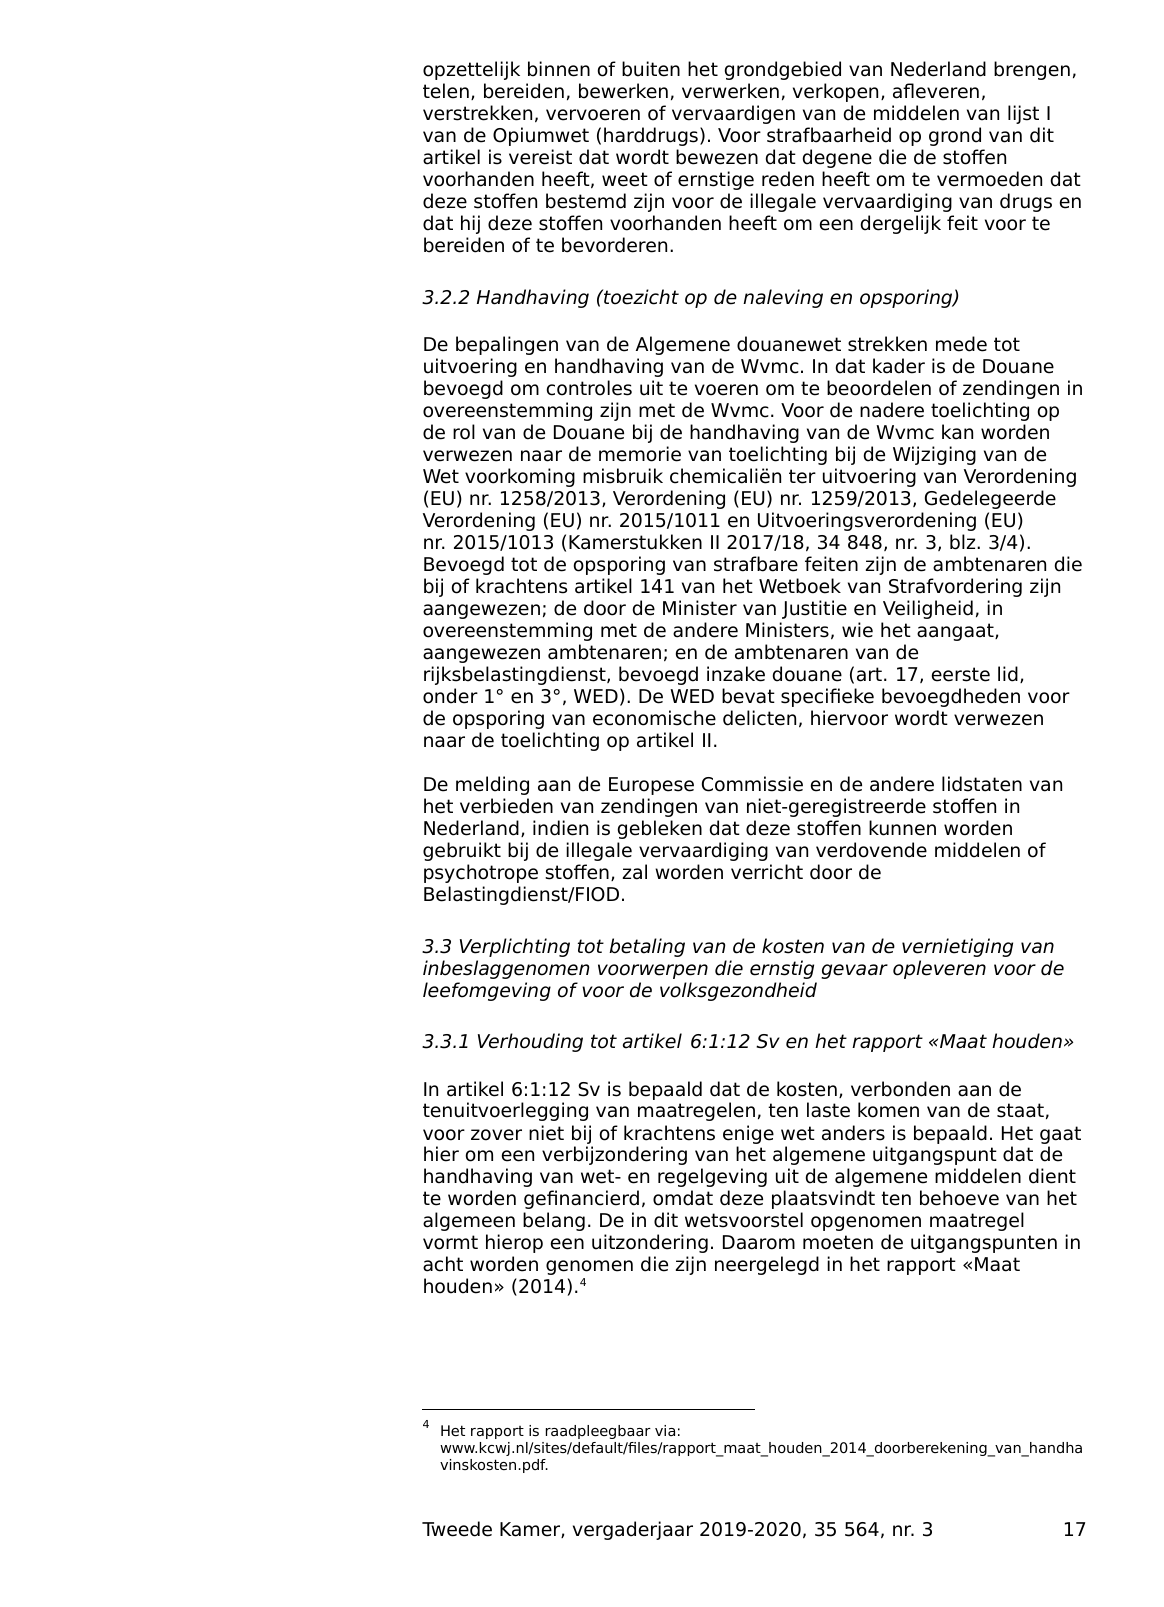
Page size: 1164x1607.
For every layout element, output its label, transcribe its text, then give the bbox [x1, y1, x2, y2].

text Bevoegd tot de opsporing van strafbare feiten zijn de ambtenaren die bij of krachtens artikel 141 van het Wetboek van Strafvordering zijn aangewezen; de door de Minister van Justitie en Veiligheid, in overeenstemming met de andere Ministers, wie het aangaat, aangewezen ambtenaren; en de ambtenaren van de rijksbelastingdienst, bevoegd inzake douane (art. 17, eerste lid, onder 1° en 3°, WED). De WED bevat specifieke bevoegdheden voor de opsporing van economische delicten, hiervoor wordt verwezen naar de toelichting op artikel II. [422, 554, 1087, 751]
text De melding aan de Europese Commissie en de andere lidstaten van het verbieden van zendingen van niet-geregistreerde stoffen in Nederland, indien is gebleken dat deze stoffen kunnen worden gebruikt bij de illegale vervaardiging van verdovende middelen of psychotrope stoffen, zal worden verricht door de Belastingdienst/FIOD. [422, 774, 1087, 906]
subtitle 3.3 Verplichting tot betaling van de kosten van de vernietiging van inbeslaggenomen voorwerpen die ernstig gevaar opleveren voor de leefomgeving of voor de volksgezondheid [422, 936, 1087, 1001]
text Het rapport is raadpleegbaar via: www.kcwj.nl/sites/default/files/rapport_maat_houden_2014_doorberekening_van_handhavinskosten.pdf. [422, 1418, 1087, 1474]
subtitle 3.2.2 Handhaving (toezicht op de naleving en opsporing) [422, 287, 1087, 309]
text De bepalingen van de Algemene douanewet strekken mede tot uitvoering en handhaving van de Wvmc. In dat kader is de Douane bevoegd om controles uit te voeren om te beoordelen of zendingen in overeenstemming zijn met de Wvmc. Voor de nadere toelichting op de rol van de Douane bij de handhaving van de Wvmc kan worden verwezen naar de memorie van toelichting bij de Wijziging van de Wet voorkoming misbruik chemicaliën ter uitvoering van Verordening (EU) nr. 1258/2013, Verordening (EU) nr. 1259/2013, Gedelegeerde Verordening (EU) nr. 2015/1011 en Uitvoeringsverordening (EU) nr. 2015/1013 (Kamerstukken II 2017/18, 34 848, nr. 3, blz. 3/4). [422, 334, 1087, 554]
text opzettelijk binnen of buiten het grondgebied van Nederland brengen, telen, bereiden, bewerken, verwerken, verkopen, afleveren, verstrekken, vervoeren of vervaardigen van de middelen van lijst I van de Opiumwet (harddrugs). Voor strafbaarheid op grond van dit artikel is vereist dat wordt bewezen dat degene die de stoffen voorhanden heeft, weet of ernstige reden heeft om te vermoeden dat deze stoffen bestemd zijn voor de illegale vervaardiging van drugs en dat hij deze stoffen voorhanden heeft om een dergelijk feit voor te bereiden of te bevorderen. [422, 59, 1087, 257]
subtitle 3.3.1 Verhouding tot artikel 6:1:12 Sv en het rapport «Maat houden» [422, 1031, 1087, 1053]
text In artikel 6:1:12 Sv is bepaald dat de kosten, verbonden aan de tenuitvoerlegging van maatregelen, ten laste komen van de staat, voor zover niet bij of krachtens enige wet anders is bepaald. Het gaat hier om een verbijzondering van het algemene uitgangspunt dat de handhaving van wet- en regelgeving uit de algemene middelen dient te worden gefinancierd, omdat deze plaatsvindt ten behoeve van het algemeen belang. De in dit wetsvoorstel opgenomen maatregel vormt hierop een uitzondering. Daarom moeten de uitgangspunten in acht worden genomen die zijn neergelegd in het rapport «Maat houden» (2014). [422, 1078, 1087, 1298]
